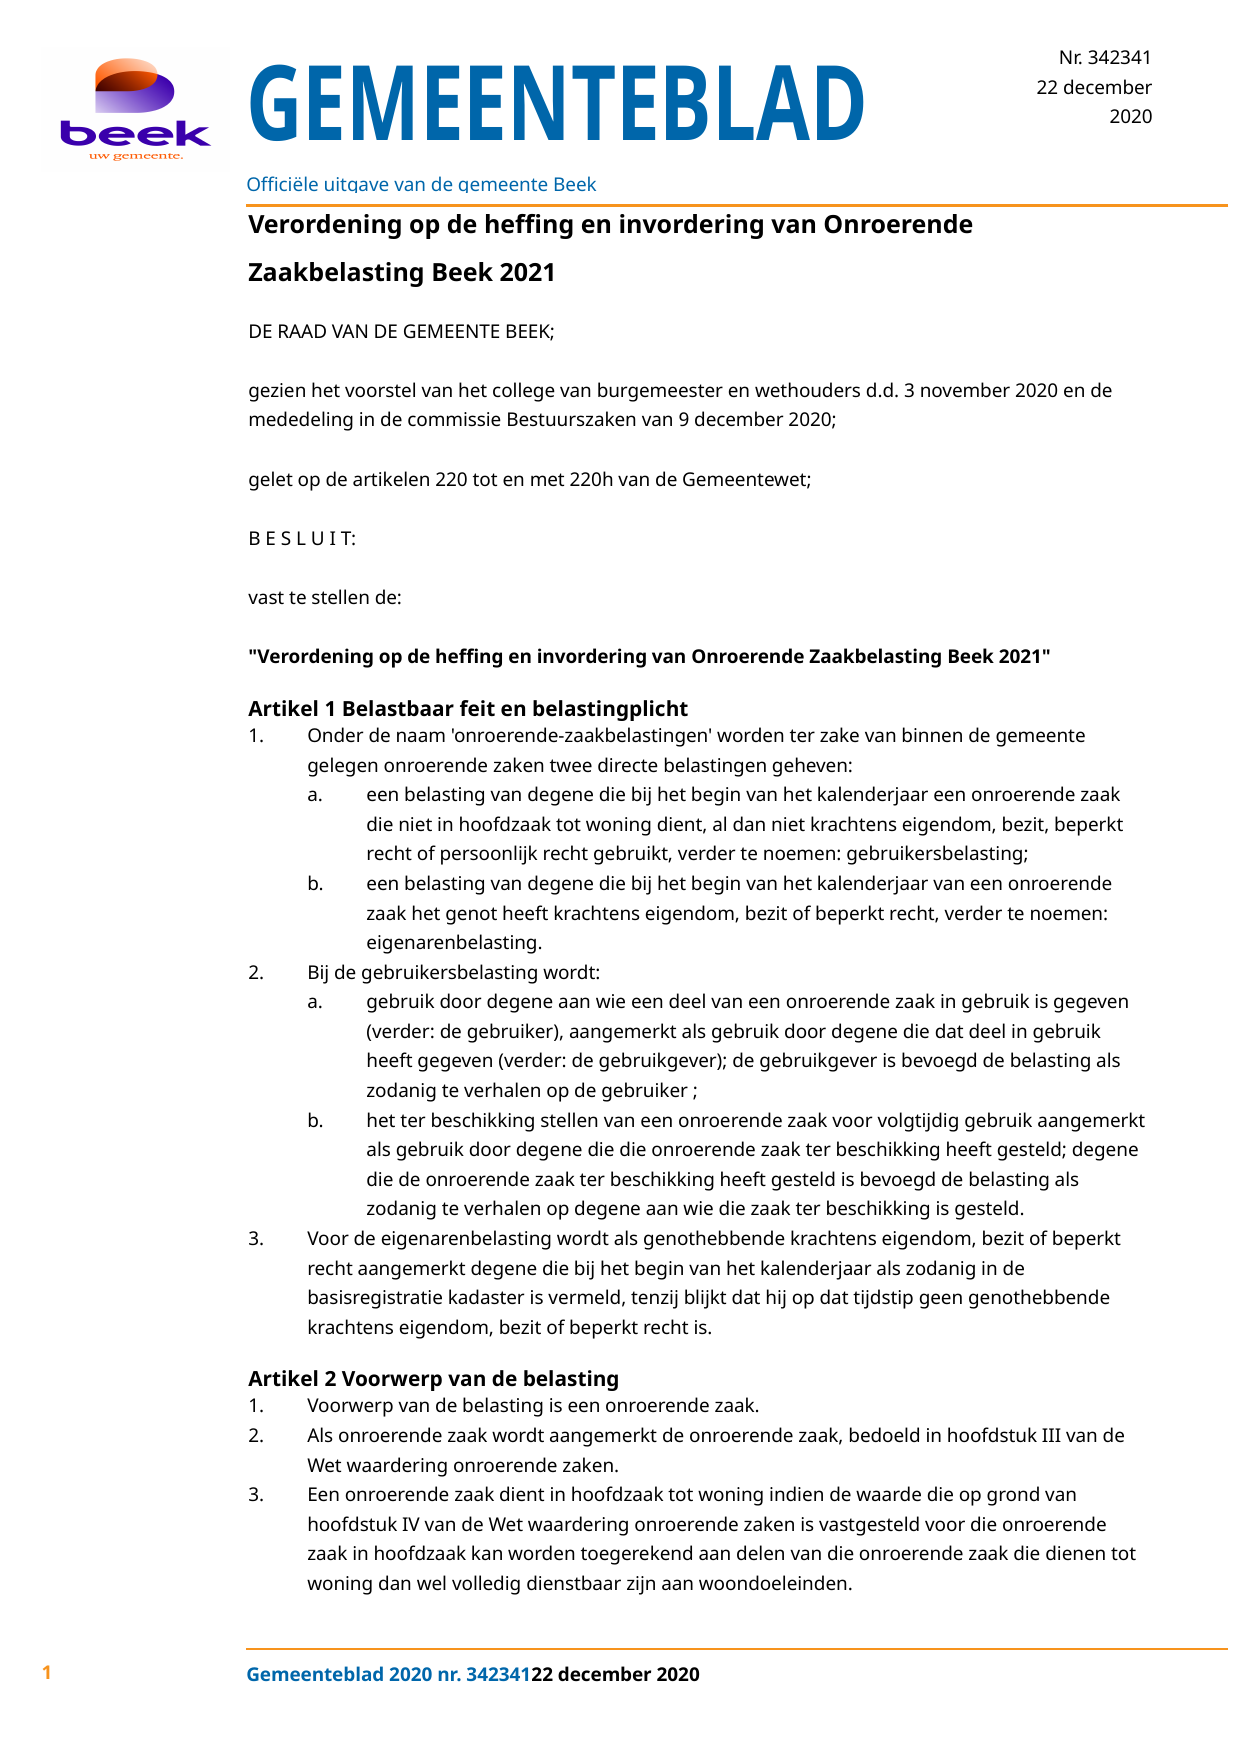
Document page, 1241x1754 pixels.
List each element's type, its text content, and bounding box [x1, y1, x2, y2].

text "Verordening op de heffing en invordering van Onroerende Zaakbelasting Beek 2021" [248, 643, 1152, 669]
list Voorwerp van de belasting is een onroerende zaak. [248, 1393, 1152, 1418]
picture [41, 47, 231, 172]
text vast te stellen de: [248, 584, 1152, 610]
text gelet op de artikelen 220 tot en met 220h van de Gemeentewet; [248, 466, 1152, 492]
list een belasting van degene die bij het begin van het kalenderjaar een onroerende zaak die niet in hoofdzaak tot woning dient, al dan niet krachtens eigendom, bezit, beperkt recht of persoonlijk recht gebruikt, verder te noemen: gebruikersbelasting; [307, 781, 1152, 866]
text B E S L U I T: [248, 525, 1152, 551]
list Onder de naam 'onroerende-zaakbelastingen' worden ter zake van binnen de gemeente gelegen onroerende zaken twee directe belastingen geheven: [248, 722, 1152, 777]
text DE RAAD VAN DE GEMEENTE BEEK; [248, 318, 1152, 344]
list een belasting van degene die bij het begin van het kalenderjaar van een onroerende zaak het genot heeft krachtens eigendom, bezit of beperkt recht, verder te noemen: eigenarenbelasting. [307, 870, 1152, 955]
text Artikel 2 Voorwerp van de belasting [248, 1364, 1152, 1393]
list Een onroerende zaak dient in hoofdzaak tot woning indien de waarde die op grond van hoofdstuk IV van de Wet waardering onroerende zaken is vastgesteld voor die onroerende zaak in hoofdzaak kan worden toegerekend aan delen van die onroerende zaak die dienen tot woning dan wel volledig dienstbaar zijn aan woondoeleinden. [248, 1481, 1152, 1596]
text Artikel 1 Belastbaar feit en belastingplicht [248, 694, 1152, 722]
list Bij de gebruikersbelasting wordt: [248, 959, 1152, 984]
list het ter beschikking stellen van een onroerende zaak voor volgtijdig gebruik aangemerkt als gebruik door degene die die onroerende zaak ter beschikking heeft gesteld; degene die de onroerende zaak ter beschikking heeft gesteld is bevoegd de belasting als zodanig te verhalen op degene aan wie die zaak ter beschikking is gesteld. [307, 1107, 1152, 1221]
text Verordening op de heffing en invordering van Onroerende Zaakbelasting Beek 2021 [248, 207, 1152, 288]
list gebruik door degene aan wie een deel van een onroerende zaak in gebruik is gegeven (verder: de gebruiker), aangemerkt als gebruik door degene die dat deel in gebruik heeft gegeven (verder: de gebruikgever); de gebruikgever is bevoegd de belasting als zodanig te verhalen op de gebruiker ; [307, 988, 1152, 1103]
text gezien het voorstel van het college van burgemeester en wethouders d.d. 3 november 2020 en de mededeling in de commissie Bestuurszaken van 9 december 2020; [248, 377, 1152, 432]
list Als onroerende zaak wordt aangemerkt de onroerende zaak, bedoeld in hoofdstuk III van de Wet waardering onroerende zaken. [248, 1422, 1152, 1478]
list Voor de eigenarenbelasting wordt als genothebbende krachtens eigendom, bezit of beperkt recht aangemerkt degene die bij het begin van het kalenderjaar als zodanig in de basisregistratie kadaster is vermeld, tenzij blijkt dat hij op dat tijdstip geen genothebbende krachtens eigendom, bezit of beperkt recht is. [248, 1225, 1152, 1339]
